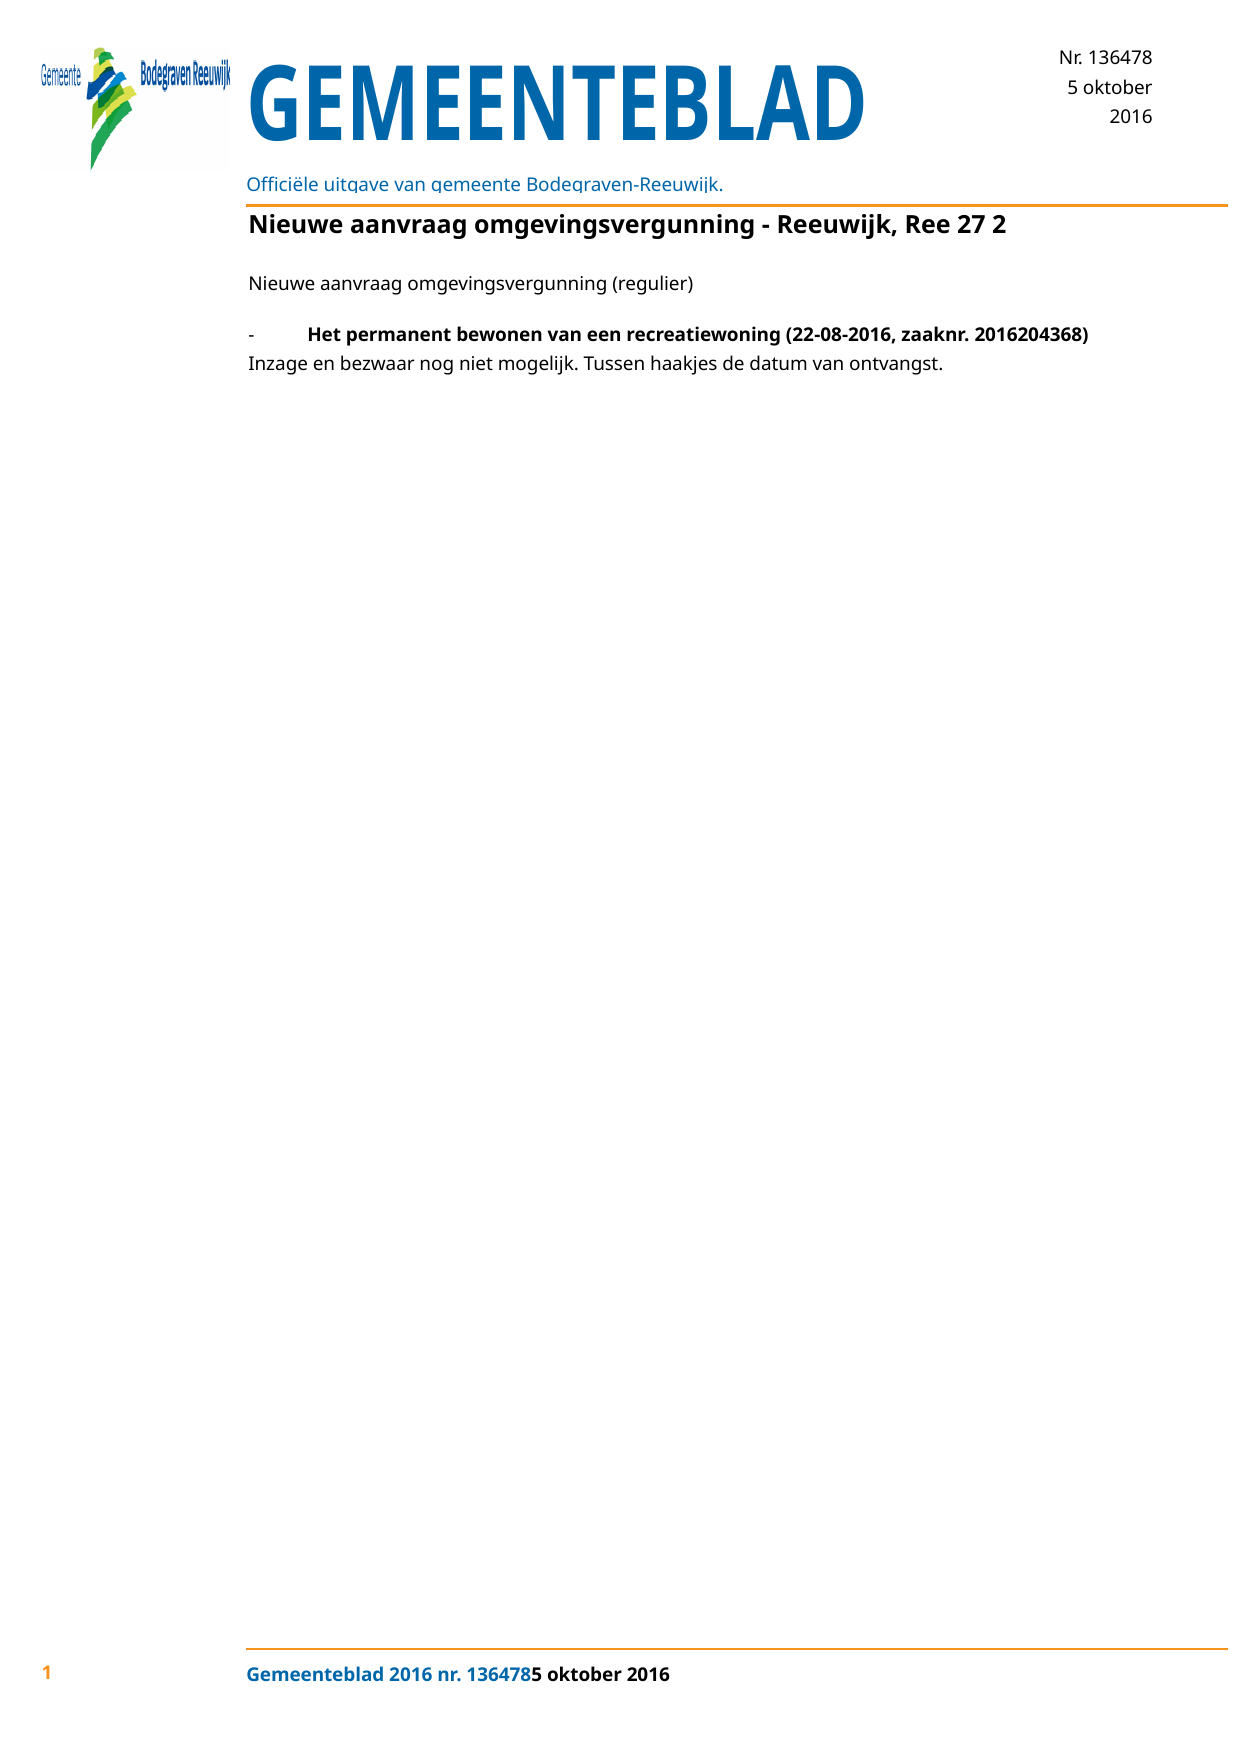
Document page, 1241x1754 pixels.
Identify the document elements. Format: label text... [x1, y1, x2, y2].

text Inzage en bezwaar nog niet mogelijk. Tussen haakjes de datum van ontvangst. [248, 350, 1152, 376]
list Het permanent bewonen van een recreatiewoning (22‑08‑2016, zaaknr. 2016204368) [248, 321, 1152, 346]
picture [41, 47, 231, 172]
text Nieuwe aanvraag omgevingsvergunning (regulier) [248, 270, 1152, 296]
text Nieuwe aanvraag omgevingsvergunning - Reeuwijk, Ree 27 2 [248, 207, 1152, 241]
